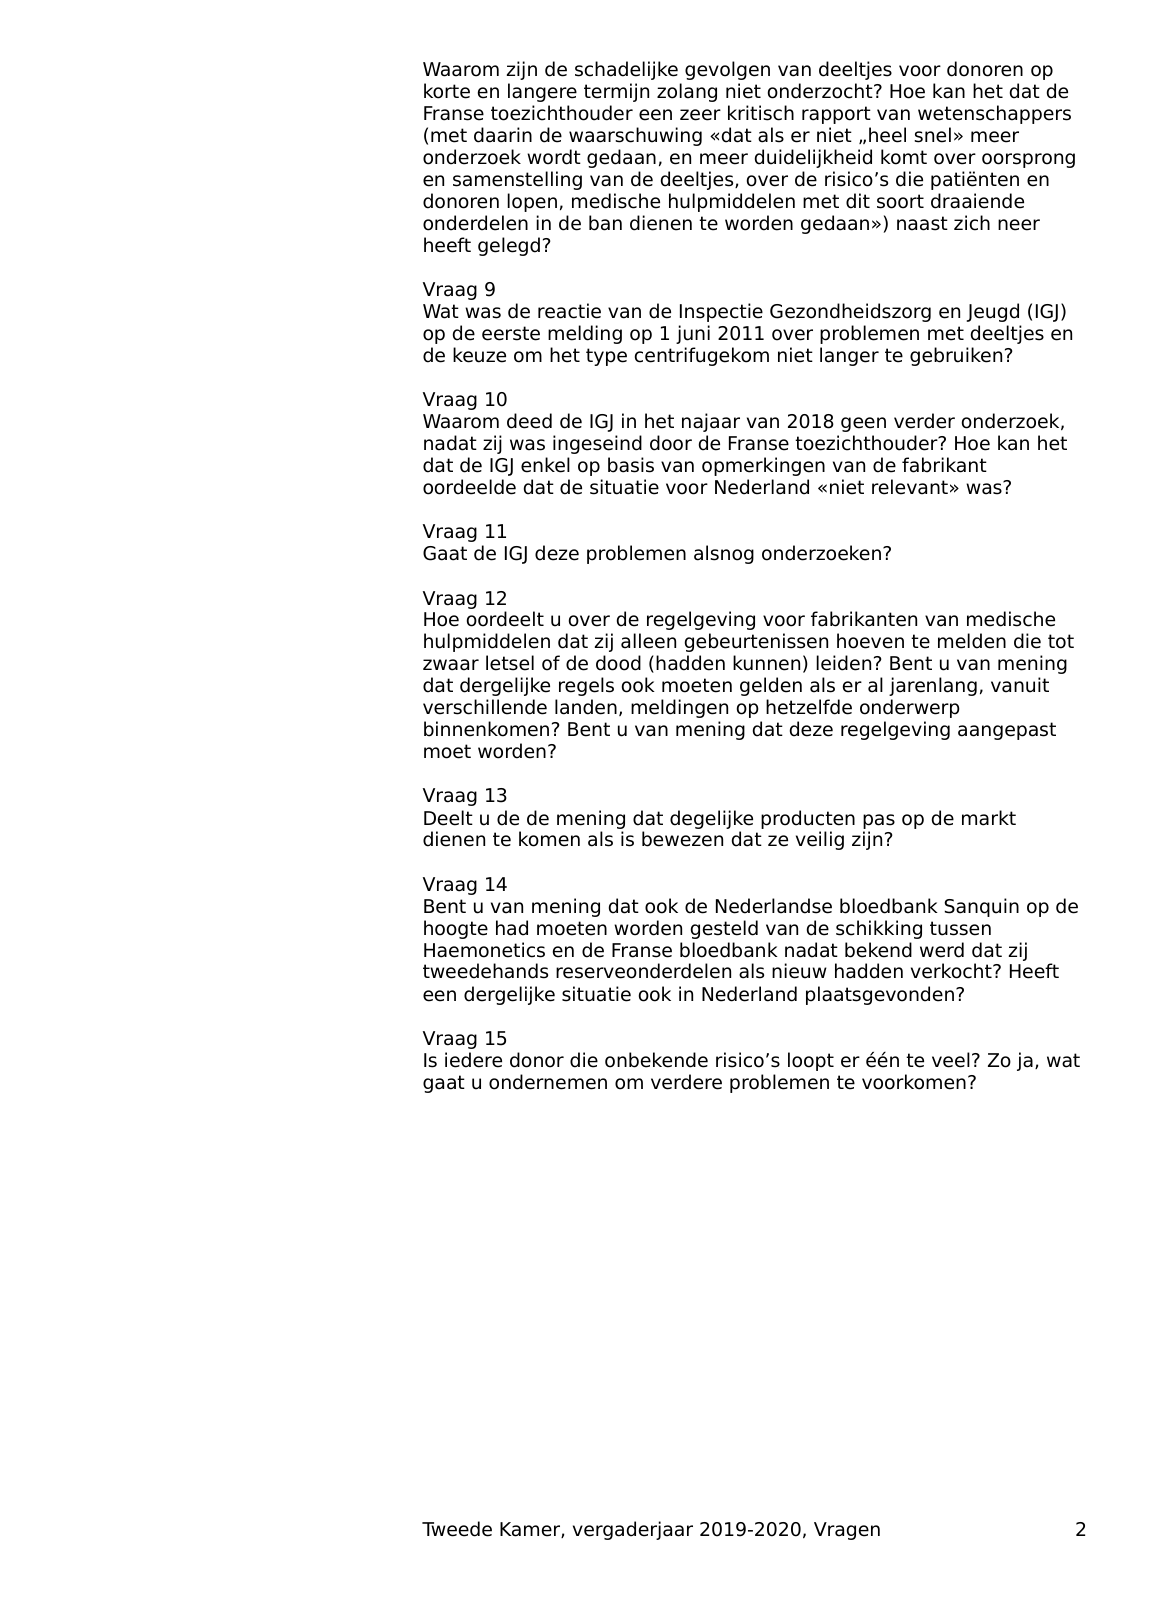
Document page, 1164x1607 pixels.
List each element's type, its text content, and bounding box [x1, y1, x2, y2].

text Bent u van mening dat ook de Nederlandse bloedbank Sanquin op de hoogte had moeten worden gesteld van de schikking tussen Haemonetics en de Franse bloedbank nadat bekend werd dat zij tweedehands reserveonderdelen als nieuw hadden verkocht? Heeft een dergelijke situatie ook in Nederland plaatsgevonden? [422, 896, 1087, 1005]
text Vraag 9 [422, 279, 1087, 301]
text Vraag 12 [422, 587, 1087, 609]
text Vraag 13 [422, 785, 1087, 807]
text Vraag 11 [422, 521, 1087, 543]
text Wat was de reactie van de Inspectie Gezondheidszorg en Jeugd (IGJ) op de eerste melding op 1 juni 2011 over problemen met deeltjes en de keuze om het type centrifugekom niet langer te gebruiken? [422, 301, 1087, 367]
text Is iedere donor die onbekende risico’s loopt er één te veel? Zo ja, wat gaat u ondernemen om verdere problemen te voorkomen? [422, 1049, 1087, 1093]
text Waarom zijn de schadelijke gevolgen van deeltjes voor donoren op korte en langere termijn zolang niet onderzocht? Hoe kan het dat de Franse toezichthouder een zeer kritisch rapport van wetenschappers (met daarin de waarschuwing «dat als er niet „heel snel» meer onderzoek wordt gedaan, en meer duidelijkheid komt over oorsprong en samenstelling van de deeltjes, over de risico’s die patiënten en donoren lopen, medische hulpmiddelen met dit soort draaiende onderdelen in de ban dienen te worden gedaan») naast zich neer heeft gelegd? [422, 59, 1087, 257]
text Gaat de IGJ deze problemen alsnog onderzoeken? [422, 543, 1087, 565]
text Vraag 10 [422, 389, 1087, 411]
text Waarom deed de IGJ in het najaar van 2018 geen verder onderzoek, nadat zij was ingeseind door de Franse toezichthouder? Hoe kan het dat de IGJ enkel op basis van opmerkingen van de fabrikant oordeelde dat de situatie voor Nederland «niet relevant» was? [422, 411, 1087, 499]
text Vraag 15 [422, 1028, 1087, 1049]
text Deelt u de de mening dat degelijke producten pas op de markt dienen te komen als is bewezen dat ze veilig zijn? [422, 807, 1087, 851]
text Vraag 14 [422, 873, 1087, 896]
text Hoe oordeelt u over de regelgeving voor fabrikanten van medische hulpmiddelen dat zij alleen gebeurtenissen hoeven te melden die tot zwaar letsel of de dood (hadden kunnen) leiden? Bent u van mening dat dergelijke regels ook moeten gelden als er al jarenlang, vanuit verschillende landen, meldingen op hetzelfde onderwerp binnenkomen? Bent u van mening dat deze regelgeving aangepast moet worden? [422, 609, 1087, 763]
